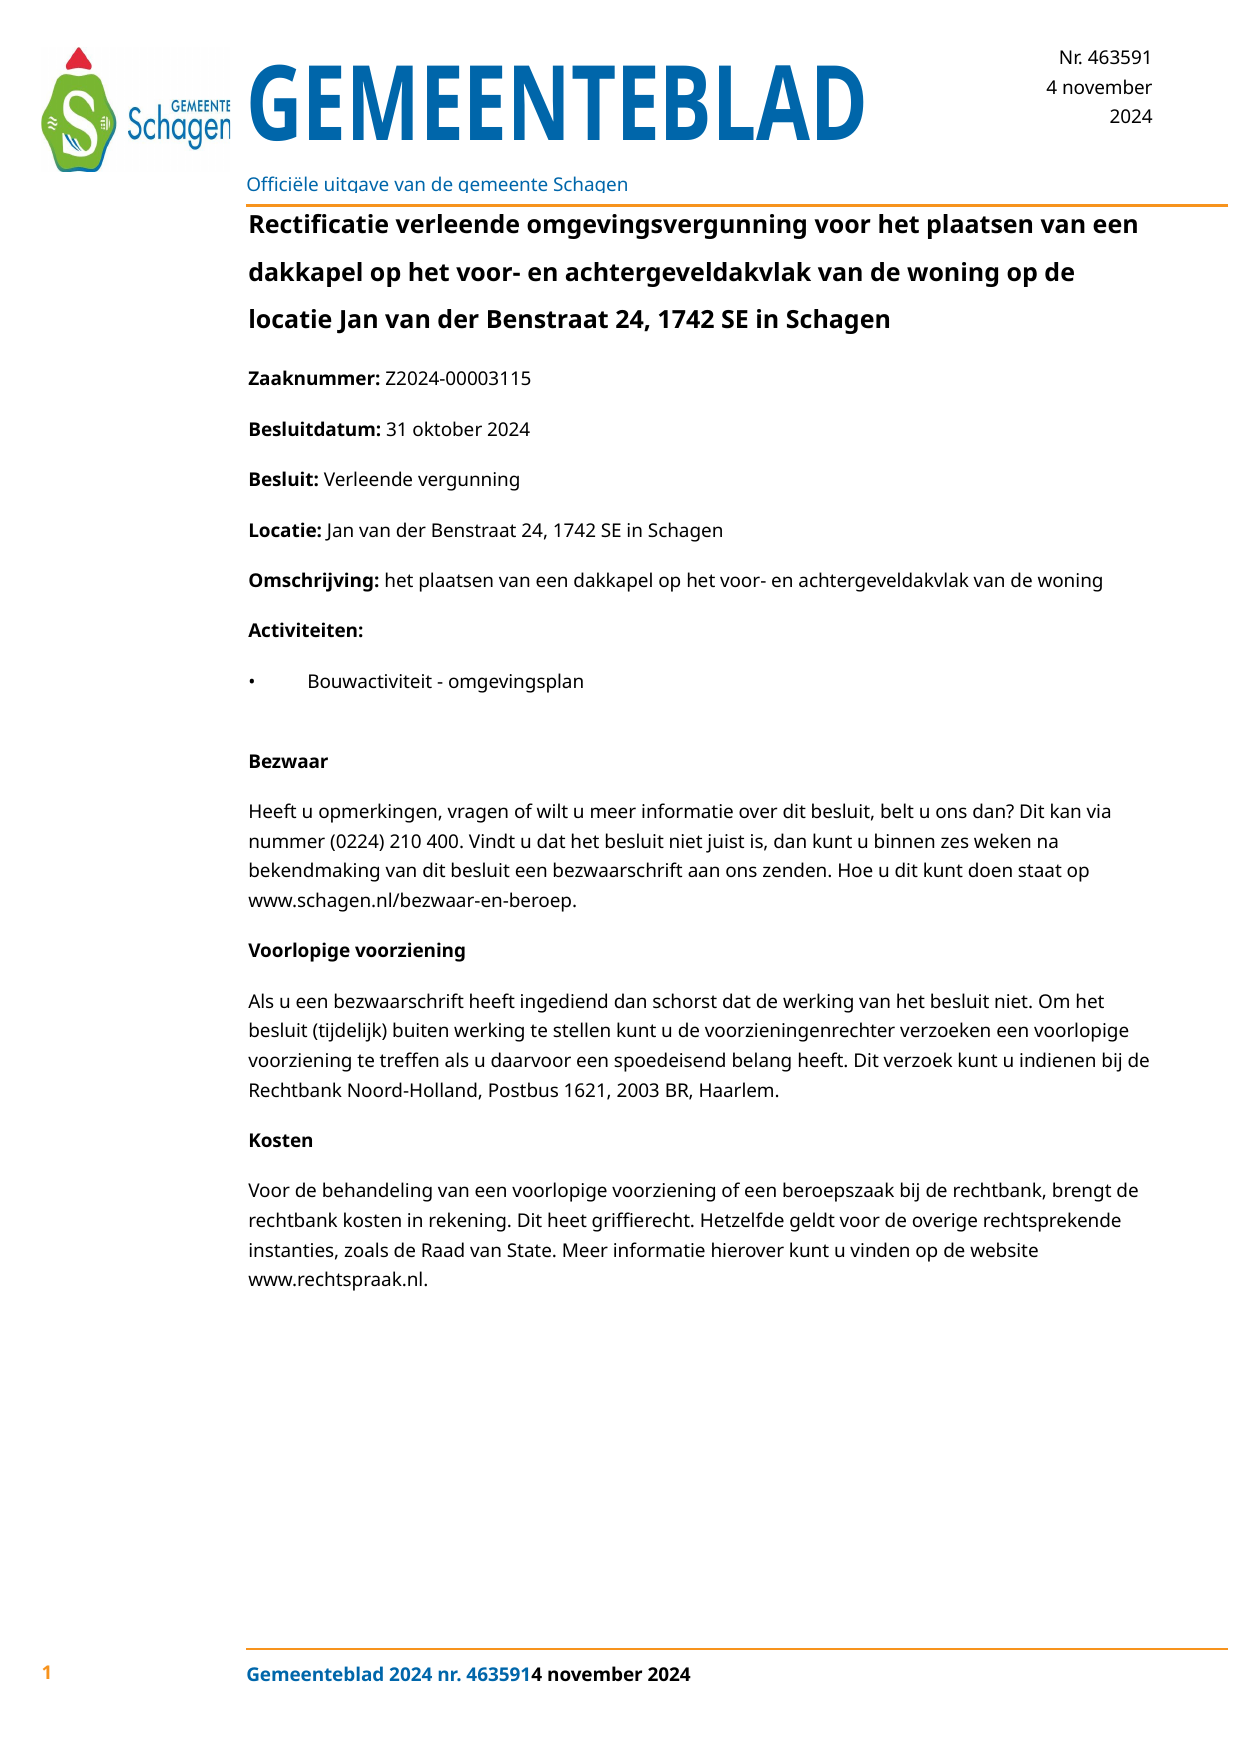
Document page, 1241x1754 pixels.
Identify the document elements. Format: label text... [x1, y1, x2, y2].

text Bezwaar [248, 748, 1152, 774]
text Heeft u opmerkingen, vragen of wilt u meer informatie over dit besluit, belt u ons dan? Dit kan via nummer (0224) 210 400. Vindt u dat het besluit niet juist is, dan kunt u binnen zes weken na bekendmaking van dit besluit een bezwaarschrift aan ons zenden. Hoe u dit kunt doen staat op www.schagen.nl/bezwaar-en-beroep. [248, 798, 1152, 913]
text Zaaknummer: Z2024-00003115 [248, 366, 1152, 391]
text Omschrijving: het plaatsen van een dakkapel op het voor- en achtergeveldakvlak van de woning [248, 567, 1152, 593]
text Kosten [248, 1127, 1152, 1153]
text Voor de behandeling van een voorlopige voorziening of een beroepszaak bij de rechtbank, brengt de rechtbank kosten in rekening. Dit heet griffierecht. Hetzelfde geldt voor de overige rechtsprekende instanties, zoals de Raad van State. Meer informatie hierover kunt u vinden op de website www.rechtspraak.nl. [248, 1178, 1152, 1292]
picture [41, 47, 231, 172]
text Rectificatie verleende omgevingsvergunning voor het plaatsen van een dakkapel op het voor- en achtergeveldakvlak van de woning op de locatie Jan van der Benstraat 24, 1742 SE in Schagen [248, 207, 1152, 336]
text Als u een bezwaarschrift heeft ingediend dan schorst dat de werking van het besluit niet. Om het besluit (tijdelijk) buiten werking te stellen kunt u de voorzieningenrechter verzoeken een voorlopige voorziening te treffen als u daarvoor een spoedeisend belang heeft. Dit verzoek kunt u indienen bij de Rechtbank Noord-Holland, Postbus 1621, 2003 BR, Haarlem. [248, 988, 1152, 1102]
text Activiteiten: [248, 618, 1152, 643]
text Locatie: Jan van der Benstraat 24, 1742 SE in Schagen [248, 517, 1152, 542]
list Bouwactiviteit - omgevingsplan [248, 668, 1152, 694]
text Besluit: Verleende vergunning [248, 466, 1152, 492]
text Voorlopige voorziening [248, 938, 1152, 963]
text Besluitdatum: 31 oktober 2024 [248, 416, 1152, 442]
